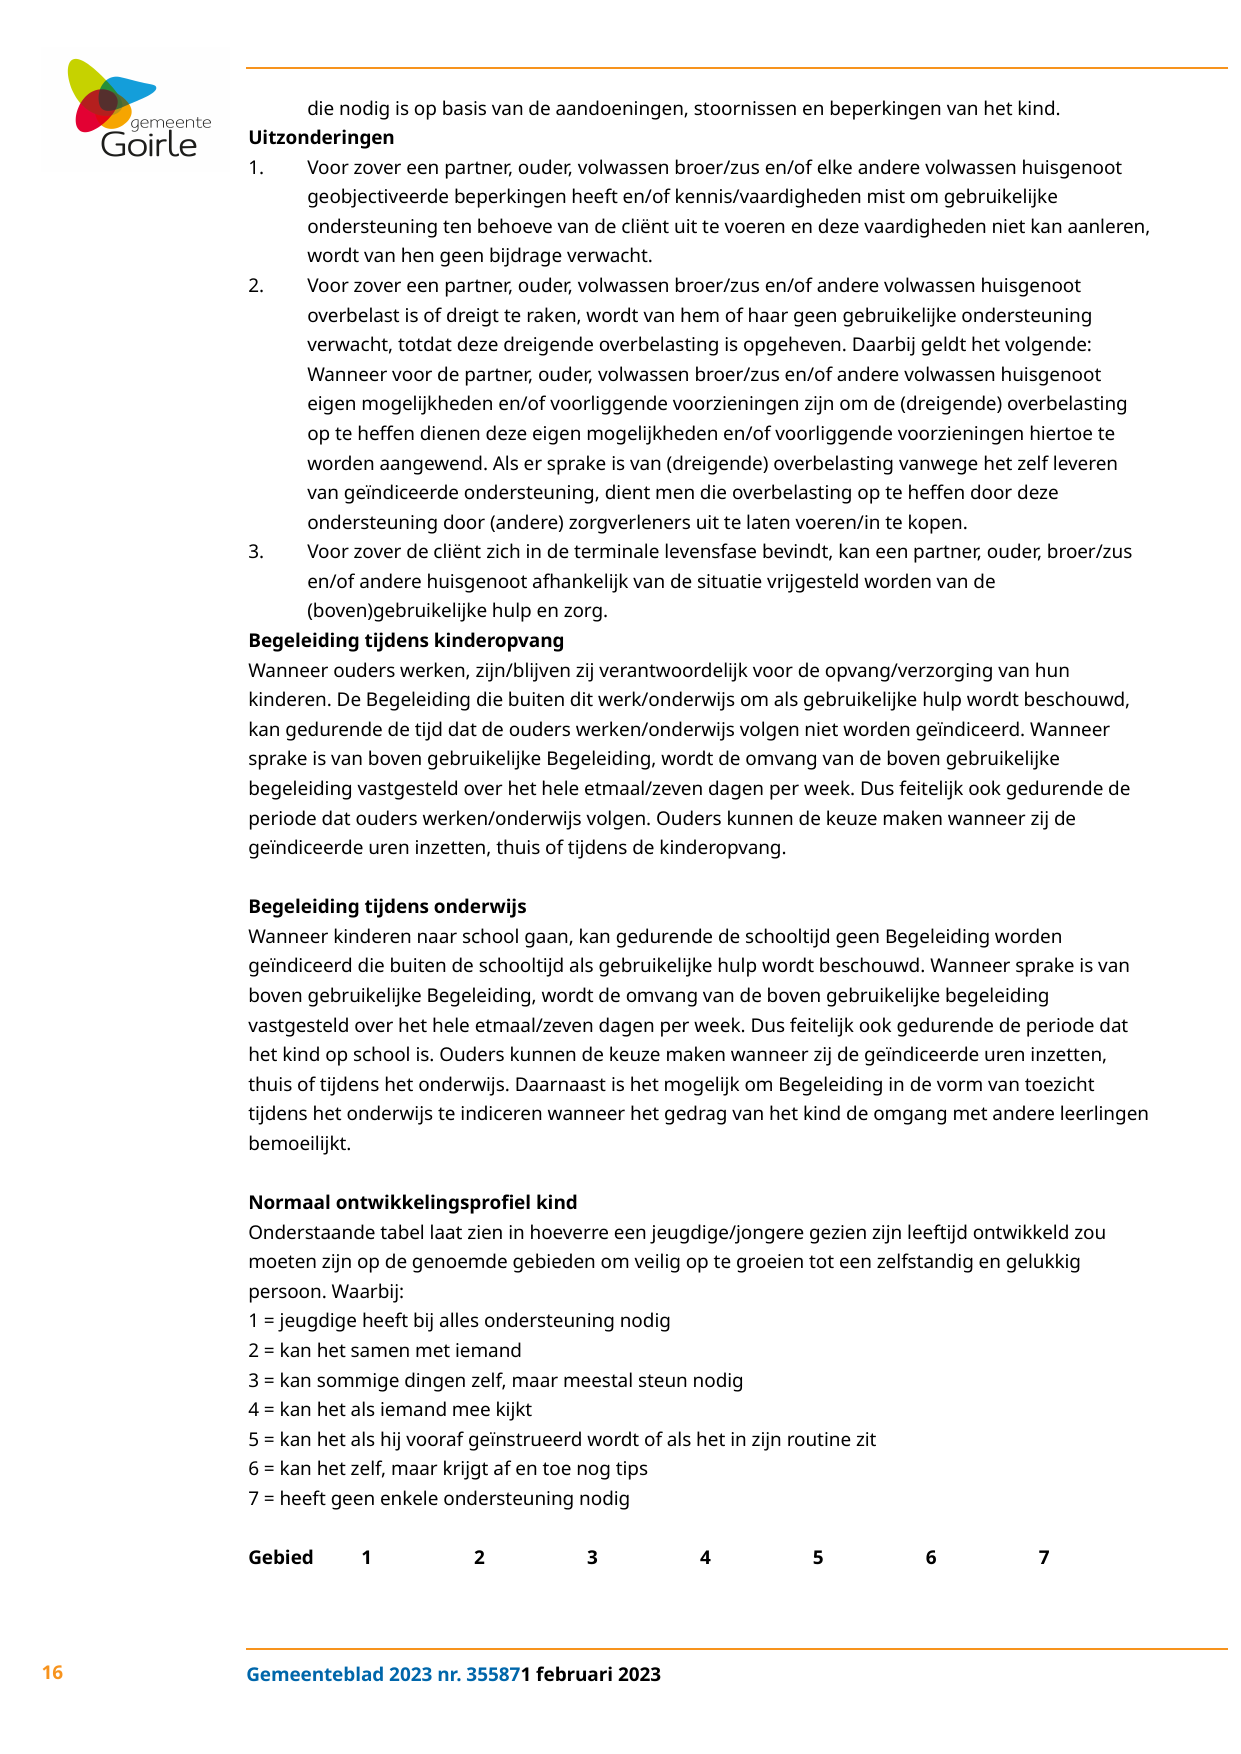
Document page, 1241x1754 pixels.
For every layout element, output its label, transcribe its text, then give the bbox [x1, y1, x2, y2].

text 3 = kan sommige dingen zelf, maar meestal steun nodig [248, 1367, 1152, 1393]
text 4 = kan het als iemand mee kijkt [248, 1396, 1152, 1422]
table_header 7 [1039, 1545, 1152, 1570]
text Uitzonderingen [248, 124, 1152, 150]
list Voor zover een partner, ouder, volwassen broer/zus en/of andere volwassen huisgenoot overbelast is of dreigt te raken, wordt van hem of haar geen gebruikelijke ondersteuning verwacht, totdat deze dreigende overbelasting is opgeheven. Daarbij geldt het volgende: [248, 272, 1152, 357]
text 6 = kan het zelf, maar krijgt af en toe nog tips [248, 1456, 1152, 1481]
text Begeleiding tijdens onderwijs [248, 893, 1152, 919]
table_header 2 [474, 1545, 587, 1570]
table_header Gebied [248, 1545, 361, 1570]
list Wanneer voor de partner, ouder, volwassen broer/zus en/of andere volwassen huisgenoot eigen mogelijkheden en/of voorliggende voorzieningen zijn om de (dreigende) overbelasting op te heffen dienen deze eigen mogelijkheden en/of voorliggende voorzieningen hiertoe te worden aangewend. Als er sprake is van (dreigende) overbelasting vanwege het zelf leveren van geïndiceerde ondersteuning, dient men die overbelasting op te heffen door deze ondersteuning door (andere) zorgverleners uit te laten voeren/in te kopen. [248, 361, 1152, 535]
picture [41, 47, 231, 172]
text Normaal ontwikkelingsprofiel kind [248, 1189, 1152, 1215]
table_header 1 [361, 1545, 474, 1570]
text 1 = jeugdige heeft bij alles ondersteuning nodig [248, 1308, 1152, 1333]
table_header 3 [587, 1545, 700, 1570]
list Voor zover een partner, ouder, volwassen broer/zus en/of elke andere volwassen huisgenoot geobjectiveerde beperkingen heeft en/of kennis/vaardigheden mist om gebruikelijke ondersteuning ten behoeve van de cliënt uit te voeren en deze vaardigheden niet kan aanleren, wordt van hen geen bijdrage verwacht. [248, 154, 1152, 268]
text Onderstaande tabel laat zien in hoeverre een jeugdige/jongere gezien zijn leeftijd ontwikkeld zou moeten zijn op de genoemde gebieden om veilig op te groeien tot een zelfstandig en gelukkig persoon. Waarbij: [248, 1219, 1152, 1304]
list Voor zover de cliënt zich in de terminale levensfase bevindt, kan een partner, ouder, broer/zus en/of andere huisgenoot afhankelijk van de situatie vrijgesteld worden van de (boven)gebruikelijke hulp en zorg. [248, 538, 1152, 623]
table_header 6 [926, 1545, 1038, 1570]
text 7 = heeft geen enkele ondersteuning nodig [248, 1485, 1152, 1511]
table_header 5 [813, 1545, 926, 1570]
table_header 4 [700, 1545, 813, 1570]
list die nodig is op basis van de aandoeningen, stoornissen en beperkingen van het kind. [248, 95, 1152, 121]
text Wanneer ouders werken, zijn/blijven zij verantwoordelijk voor de opvang/verzorging van hun kinderen. De Begeleiding die buiten dit werk/onderwijs om als gebruikelijke hulp wordt beschouwd, kan gedurende de tijd dat de ouders werken/onderwijs volgen niet worden geïndiceerd. Wanneer sprake is van boven gebruikelijke Begeleiding, wordt de omvang van de boven gebruikelijke begeleiding vastgesteld over het hele etmaal/zeven dagen per week. Dus feitelijk ook gedurende de periode dat ouders werken/onderwijs volgen. Ouders kunnen de keuze maken wanneer zij de geïndiceerde uren inzetten, thuis of tijdens de kinderopvang. [248, 657, 1152, 860]
text Wanneer kinderen naar school gaan, kan gedurende de schooltijd geen Begeleiding worden geïndiceerd die buiten de schooltijd als gebruikelijke hulp wordt beschouwd. Wanneer sprake is van boven gebruikelijke Begeleiding, wordt de omvang van de boven gebruikelijke begeleiding vastgesteld over het hele etmaal/zeven dagen per week. Dus feitelijk ook gedurende de periode dat het kind op school is. Ouders kunnen de keuze maken wanneer zij de geïndiceerde uren inzetten, thuis of tijdens het onderwijs. Daarnaast is het mogelijk om Begeleiding in de vorm van toezicht tijdens het onderwijs te indiceren wanneer het gedrag van het kind de omgang met andere leerlingen bemoeilijkt. [248, 923, 1152, 1156]
text Begeleiding tijdens kinderopvang [248, 627, 1152, 653]
text 2 = kan het samen met iemand [248, 1337, 1152, 1363]
text 5 = kan het als hij vooraf geïnstrueerd wordt of als het in zijn routine zit [248, 1426, 1152, 1452]
